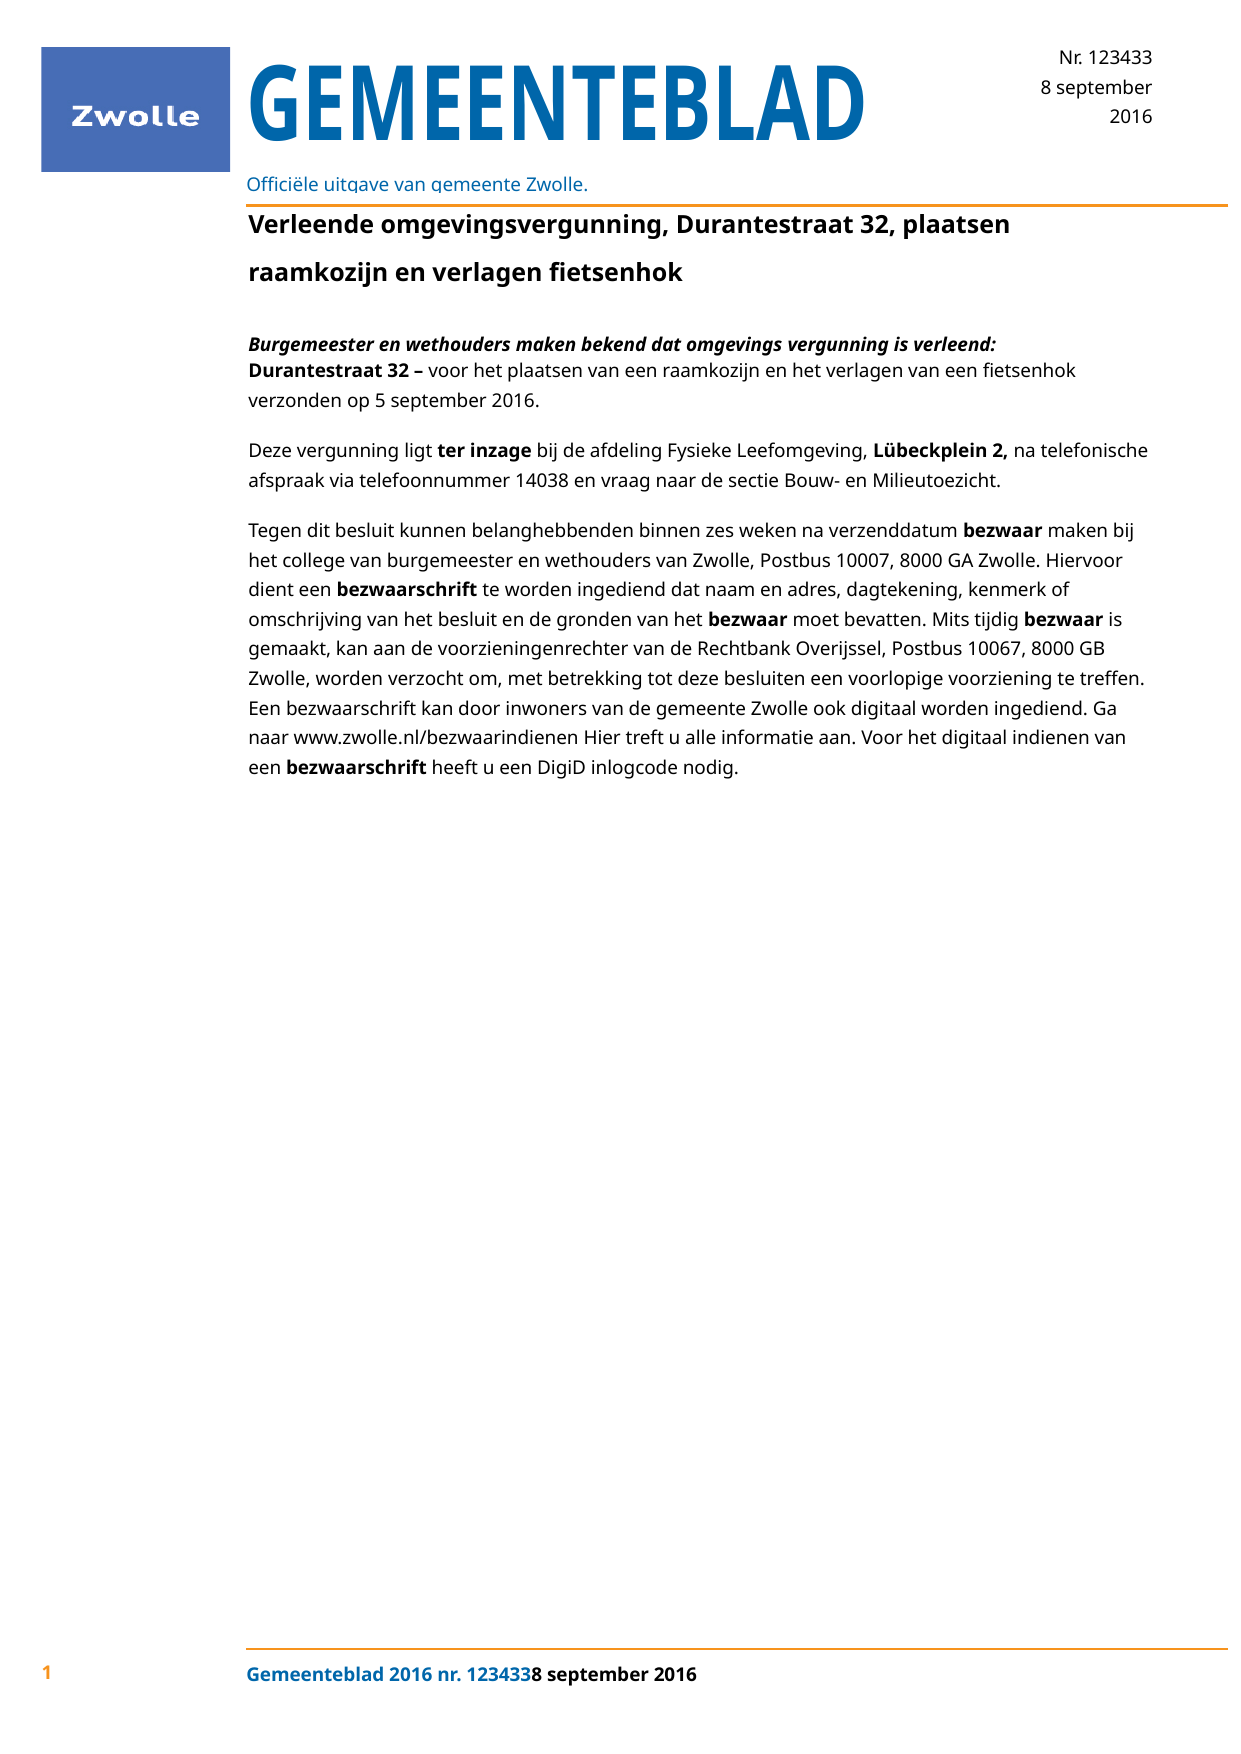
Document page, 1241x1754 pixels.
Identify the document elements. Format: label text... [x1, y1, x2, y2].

text Durantestraat 32 – voor het plaatsen van een raamkozijn en het verlagen van een fietsenhok verzonden op 5 september 2016. [248, 357, 1152, 412]
text Deze vergunning ligt ter inzage bij de afdeling Fysieke Leefomgeving, Lübeckplein 2, na telefonische afspraak via telefoonnummer 14038 en vraag naar de sectie Bouw- en Milieutoezicht. [248, 437, 1152, 492]
text Burgemeester en wethouders maken bekend dat omgevings vergunning is verleend: [248, 331, 1152, 357]
picture [41, 47, 231, 172]
text Verleende omgevingsvergunning, Durantestraat 32, plaatsen raamkozijn en verlagen fietsenhok [248, 207, 1152, 288]
text Tegen dit besluit kunnen belanghebbenden binnen zes weken na verzenddatum bezwaar maken bij het college van burgemeester en wethouders van Zwolle, Postbus 10007, 8000 GA Zwolle. Hiervoor dient een bezwaarschrift te worden ingediend dat naam en adres, dagtekening, kenmerk of omschrijving van het besluit en de gronden van het bezwaar moet bevatten. Mits tijdig bezwaar is gemaakt, kan aan de voorzieningenrechter van de Rechtbank Overijssel, Postbus 10067, 8000 GB Zwolle, worden verzocht om, met betrekking tot deze besluiten een voorlopige voorziening te treffen. Een bezwaarschrift kan door inwoners van de gemeente Zwolle ook digitaal worden ingediend. Ga naar www.zwolle.nl/bezwaarindienen Hier treft u alle informatie aan. Voor het digitaal indienen van een bezwaarschrift heeft u een DigiD inlogcode nodig. [248, 517, 1152, 779]
